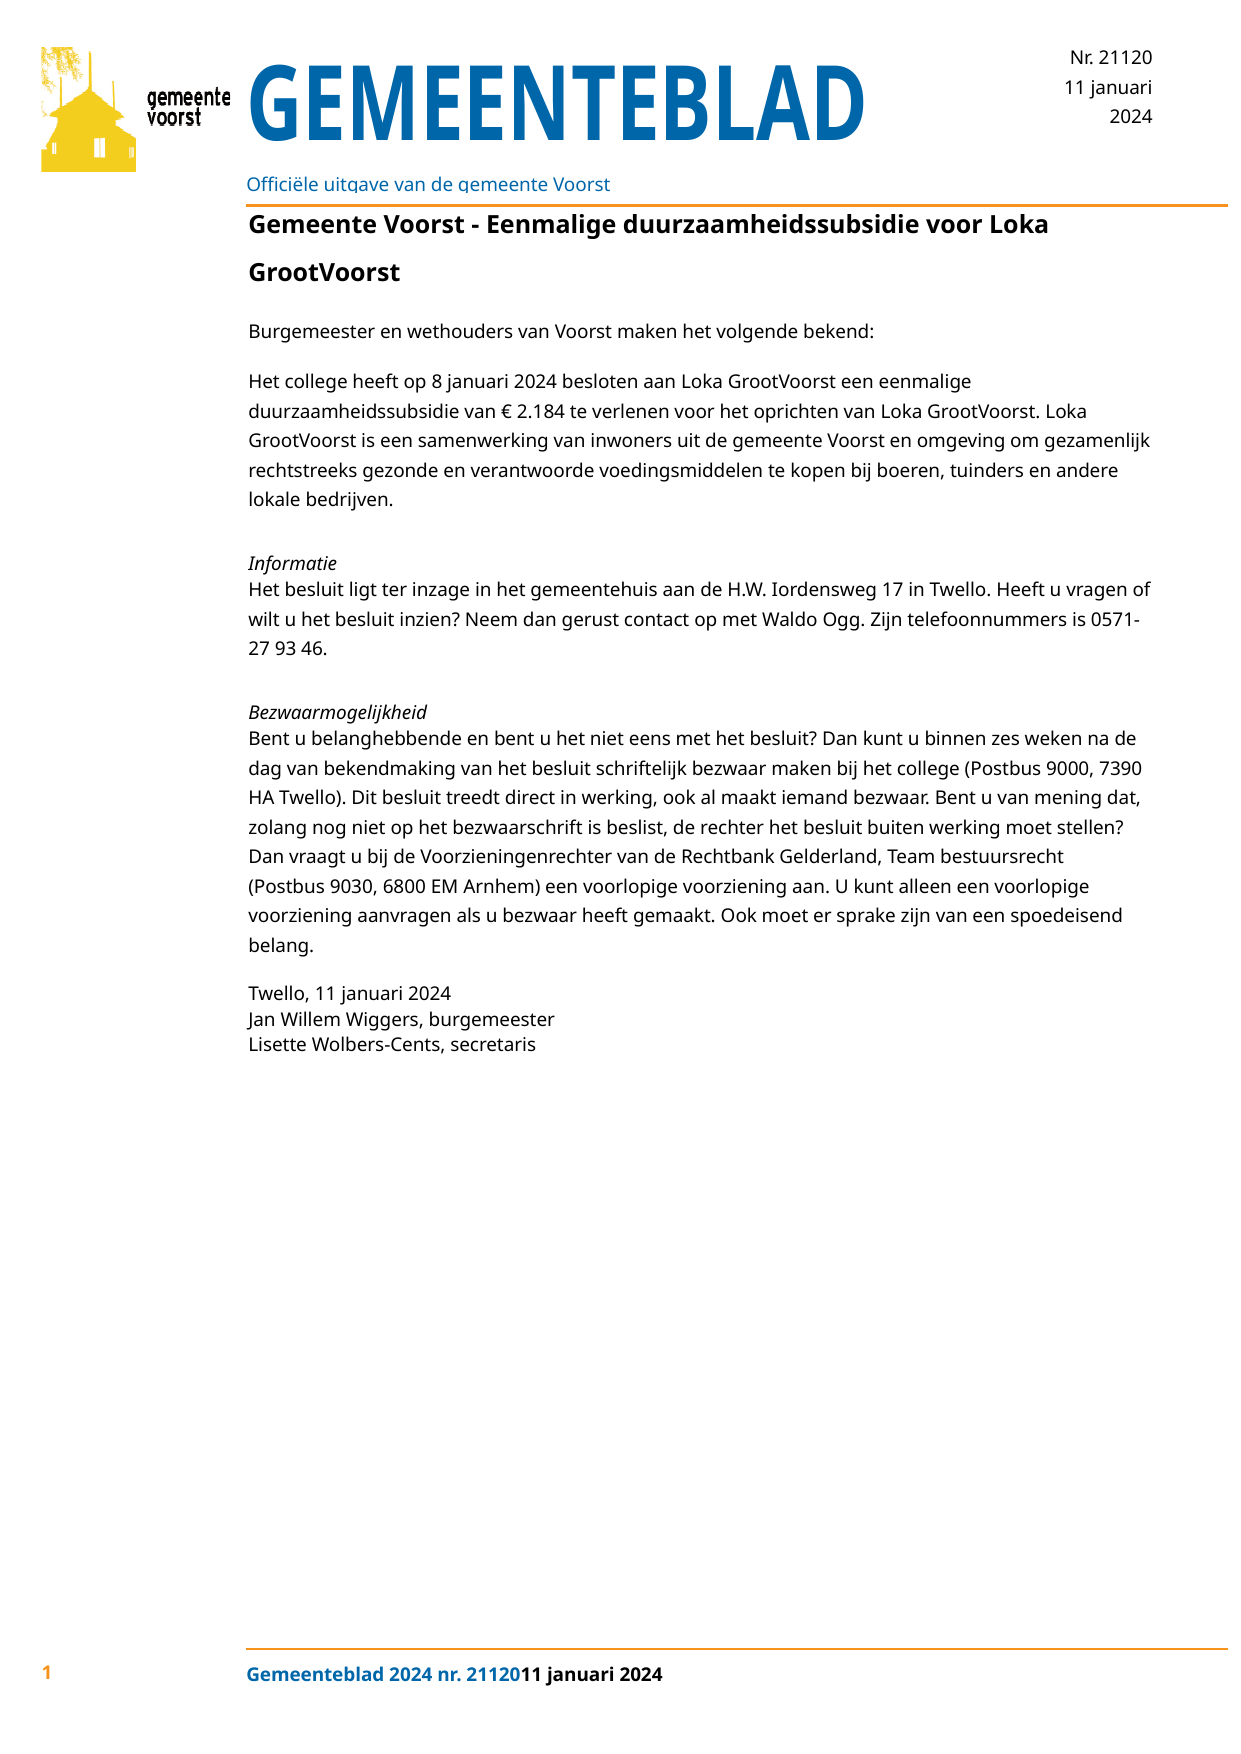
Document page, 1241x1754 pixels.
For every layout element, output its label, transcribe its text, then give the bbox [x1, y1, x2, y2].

text Burgemeester en wethouders van Voorst maken het volgende bekend: [248, 318, 1152, 344]
text Twello, 11 januari 2024 [248, 980, 1152, 1006]
text Het college heeft op 8 januari 2024 besloten aan Loka GrootVoorst een eenmalige duurzaamheidssubsidie van € 2.184 te verlenen voor het oprichten van Loka GrootVoorst. Loka GrootVoorst is een samenwerking van inwoners uit de gemeente Voorst en omgeving om gezamenlijk rechtstreeks gezonde en verantwoorde voedingsmiddelen te kopen bij boeren, tuinders en andere lokale bedrijven. [248, 368, 1152, 512]
text Jan Willem Wiggers, burgemeester [248, 1006, 1152, 1032]
text Lisette Wolbers-Cents, secretaris [248, 1032, 1152, 1057]
text Het besluit ligt ter inzage in het gemeentehuis aan de H.W. Iordensweg 17 in Twello. Heeft u vragen of wilt u het besluit inzien? Neem dan gerust contact op met Waldo Ogg. Zijn telefoonnummers is 0571-27 93 46. [248, 576, 1152, 661]
text Bezwaarmogelijkheid [248, 699, 1152, 725]
text Informatie [248, 551, 1152, 576]
text Bent u belanghebbende en bent u het niet eens met het besluit? Dan kunt u binnen zes weken na de dag van bekendmaking van het besluit schriftelijk bezwaar maken bij het college (Postbus 9000, 7390 HA Twello). Dit besluit treedt direct in werking, ook al maakt iemand bezwaar. Bent u van mening dat, zolang nog niet op het bezwaarschrift is beslist, de rechter het besluit buiten werking moet stellen? Dan vraagt u bij de Voorzieningenrechter van de Rechtbank Gelderland, Team bestuursrecht (Postbus 9030, 6800 EM Arnhem) een voorlopige voorziening aan. U kunt alleen een voorlopige voorziening aanvragen als u bezwaar heeft gemaakt. Ook moet er sprake zijn van een spoedeisend belang. [248, 725, 1152, 958]
text Gemeente Voorst - Eenmalige duurzaamheidssubsidie voor Loka GrootVoorst [248, 207, 1152, 288]
picture [41, 47, 231, 172]
